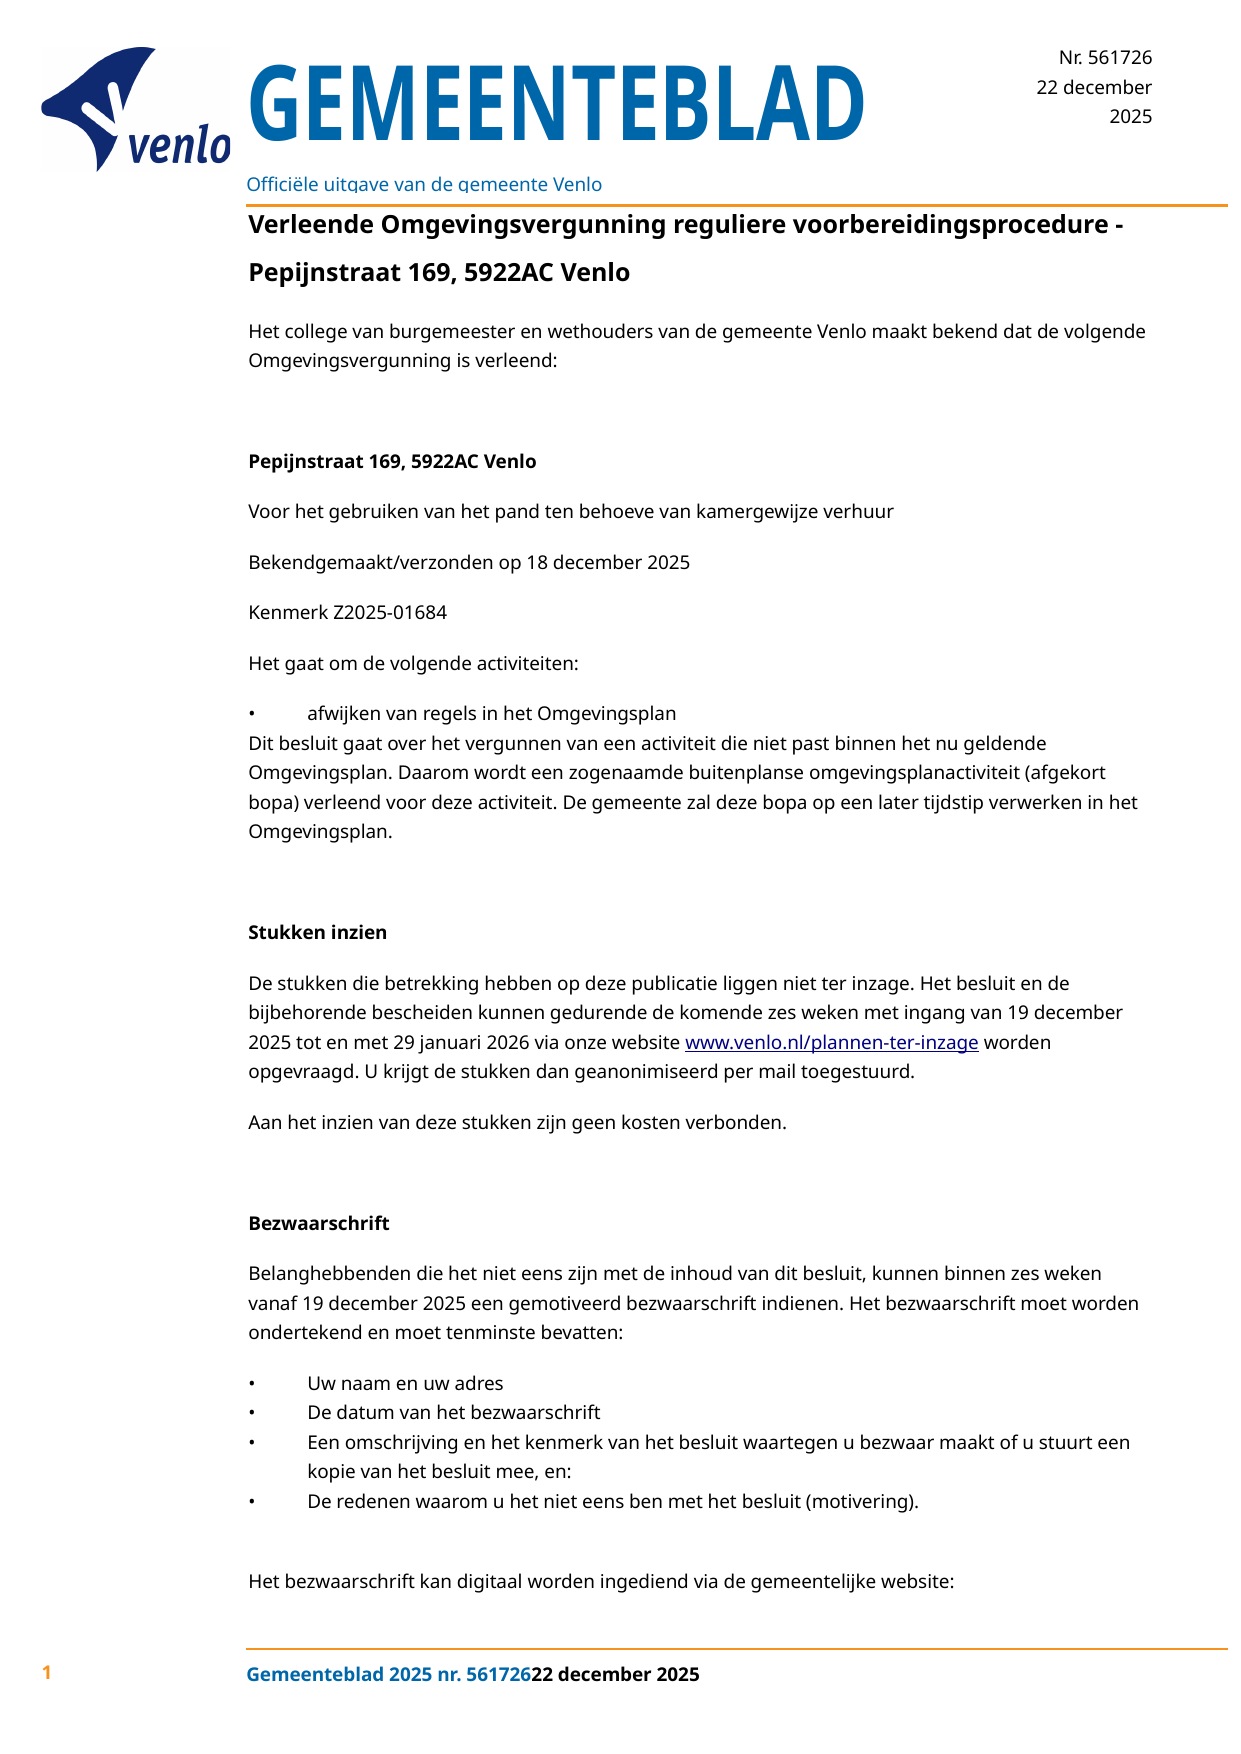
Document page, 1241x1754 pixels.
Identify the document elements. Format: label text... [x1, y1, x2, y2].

text Verleende Omgevingsvergunning reguliere voorbereidingsprocedure - Pepijnstraat 169, 5922AC Venlo [248, 207, 1152, 288]
list afwijken van regels in het Omgevingsplan [248, 700, 1152, 726]
text De stukken die betrekking hebben op deze publicatie liggen niet ter inzage. Het besluit en de bijbehorende bescheiden kunnen gedurende de komende zes weken met ingang van 19 december 2025 tot en met 29 januari 2026 via onze website www.venlo.nl/plannen-ter-inzage worden opgevraagd. U krijgt de stukken dan geanonimiseerd per mail toegestuurd. [248, 970, 1152, 1084]
text Het bezwaarschrift kan digitaal worden ingediend via de gemeentelijke website: [248, 1568, 1152, 1594]
text Kenmerk Z2025-01684 [248, 599, 1152, 625]
list De datum van het bezwaarschrift [248, 1399, 1152, 1425]
text Stukken inzien [248, 919, 1152, 945]
text Het college van burgemeester en wethouders van de gemeente Venlo maakt bekend dat de volgende Omgevingsvergunning is verleend: [248, 318, 1152, 373]
text Dit besluit gaat over het vergunnen van een activiteit die niet past binnen het nu geldende Omgevingsplan. Daarom wordt een zogenaamde buitenplanse omgevingsplanactiviteit (afgekort bopa) verleend voor deze activiteit. De gemeente zal deze bopa op een later tijdstip verwerken in het Omgevingsplan. [248, 730, 1152, 844]
list Een omschrijving en het kenmerk van het besluit waartegen u bezwaar maakt of u stuurt een kopie van het besluit mee, en: [248, 1429, 1152, 1484]
text Belanghebbenden die het niet eens zijn met de inhoud van dit besluit, kunnen binnen zes weken vanaf 19 december 2025 een gemotiveerd bezwaarschrift indienen. Het bezwaarschrift moet worden ondertekend en moet tenminste bevatten: [248, 1260, 1152, 1345]
text Pepijnstraat 169, 5922AC Venlo [248, 448, 1152, 474]
list Uw naam en uw adres [248, 1370, 1152, 1396]
text Aan het inzien van deze stukken zijn geen kosten verbonden. [248, 1109, 1152, 1135]
text Bezwaarschrift [248, 1210, 1152, 1236]
text Bekendgemaakt/verzonden op 18 december 2025 [248, 549, 1152, 575]
picture [41, 47, 231, 172]
list De redenen waarom u het niet eens ben met het besluit (motivering). [248, 1488, 1152, 1514]
text Voor het gebruiken van het pand ten behoeve van kamergewijze verhuur [248, 499, 1152, 524]
text Het gaat om de volgende activiteiten: [248, 650, 1152, 676]
